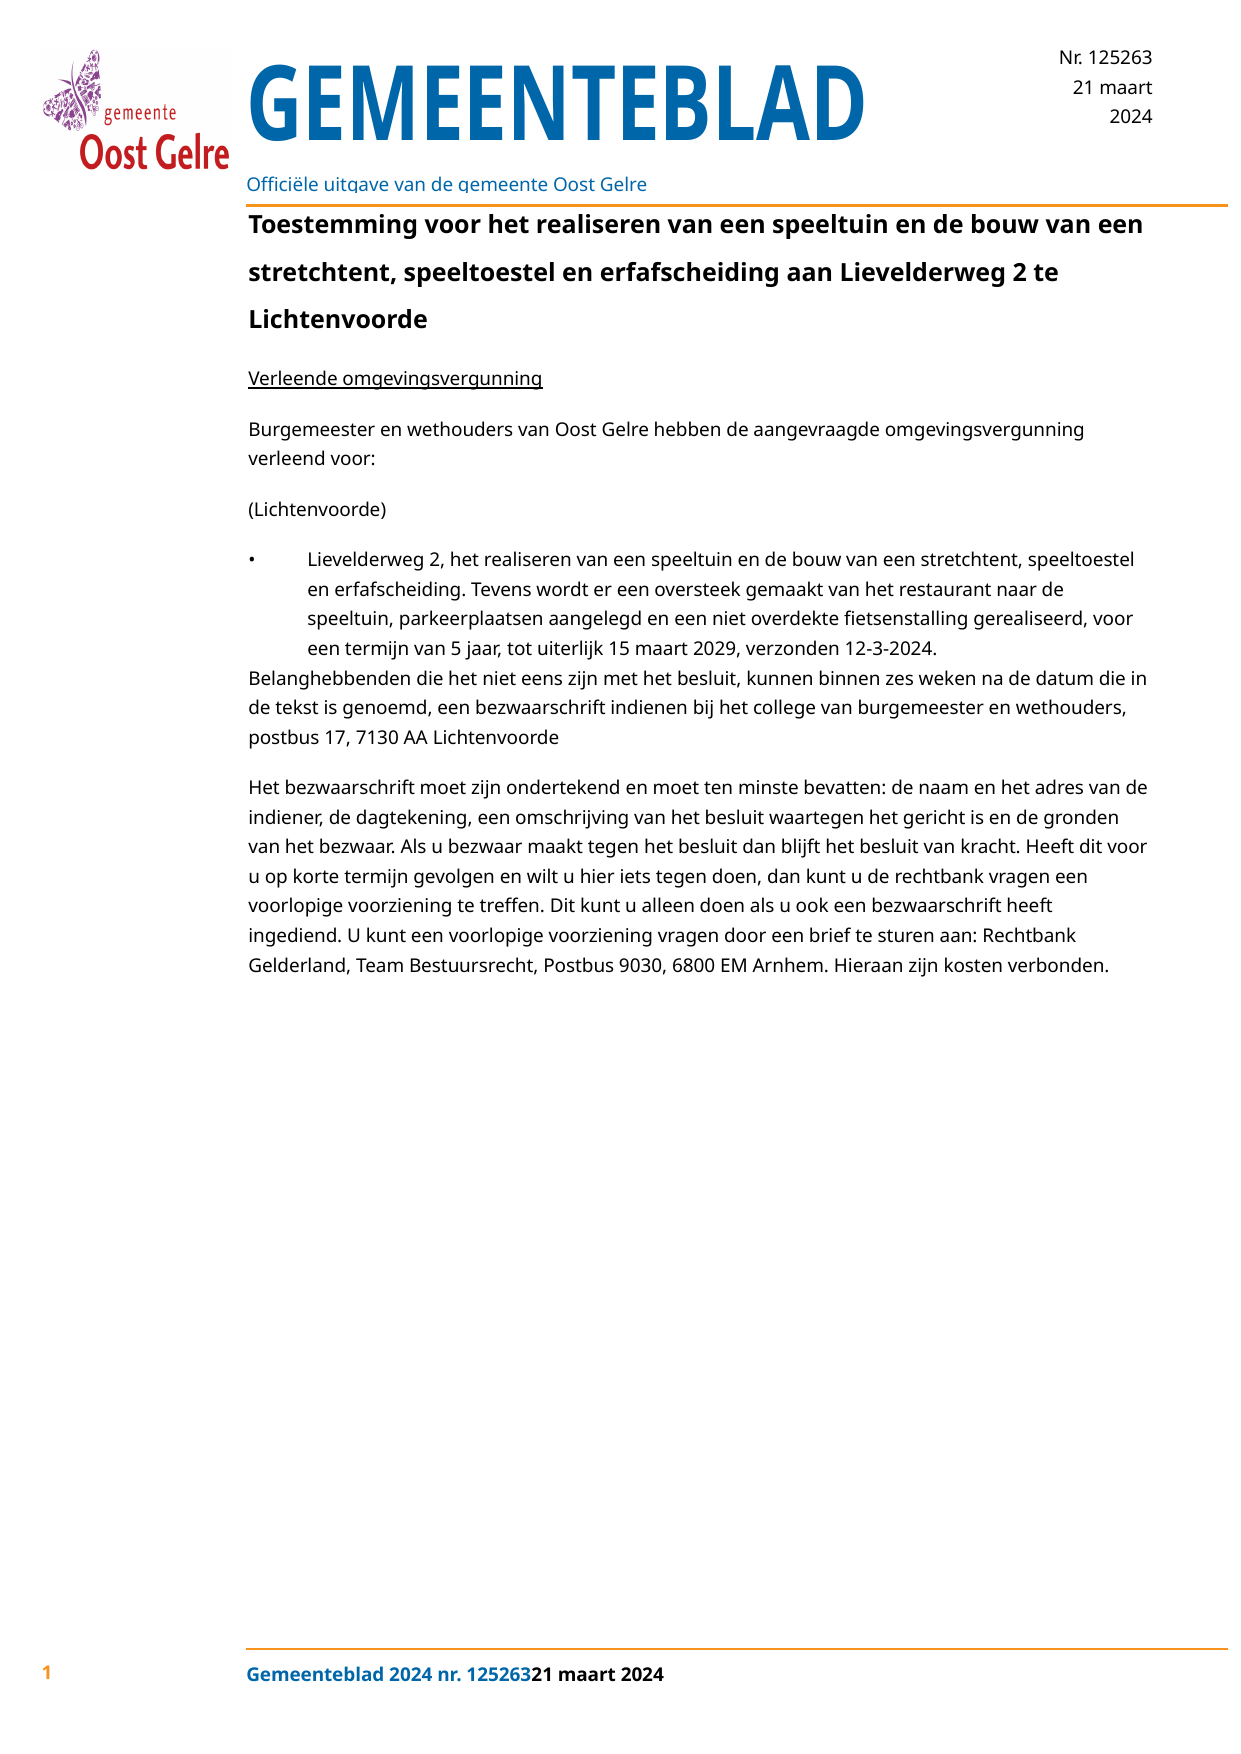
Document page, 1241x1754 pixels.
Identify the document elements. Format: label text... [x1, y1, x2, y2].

list Lievelderweg 2, het realiseren van een speeltuin en de bouw van een stretchtent, speeltoestel en erfafscheiding. Tevens wordt er een oversteek gemaakt van het restaurant naar de speeltuin, parkeerplaatsen aangelegd en een niet overdekte fietsenstalling gerealiseerd, voor een termijn van 5 jaar, tot uiterlijk 15 maart 2029, verzonden 12-3-2024. [248, 546, 1152, 661]
text Burgemeester en wethouders van Oost Gelre hebben de aangevraagde omgevingsvergunning verleend voor: [248, 416, 1152, 471]
text Het bezwaarschrift moet zijn ondertekend en moet ten minste bevatten: de naam en het adres van de indiener, de dagtekening, een omschrijving van het besluit waartegen het gericht is en de gronden van het bezwaar. Als u bezwaar maakt tegen het besluit dan blijft het besluit van kracht. Heeft dit voor u op korte termijn gevolgen en wilt u hier iets tegen doen, dan kunt u de rechtbank vragen een voorlopige voorziening te treffen. Dit kunt u alleen doen als u ook een bezwaarschrift heeft ingediend. U kunt een voorlopige voorziening vragen door een brief te sturen aan: Rechtbank Gelderland, Team Bestuursrecht, Postbus 9030, 6800 EM Arnhem. Hieraan zijn kosten verbonden. [248, 774, 1152, 977]
text Belanghebbenden die het niet eens zijn met het besluit, kunnen binnen zes weken na de datum die in de tekst is genoemd, een bezwaarschrift indienen bij het college van burgemeester en wethouders, postbus 17, 7130 AA Lichtenvoorde [248, 665, 1152, 749]
text Verleende omgevingsvergunning [248, 366, 1152, 391]
text Toestemming voor het realiseren van een speeltuin en de bouw van een stretchtent, speeltoestel en erfafscheiding aan Lievelderweg 2 te Lichtenvoorde [248, 207, 1152, 336]
text (Lichtenvoorde) [248, 496, 1152, 522]
picture [41, 47, 231, 172]
